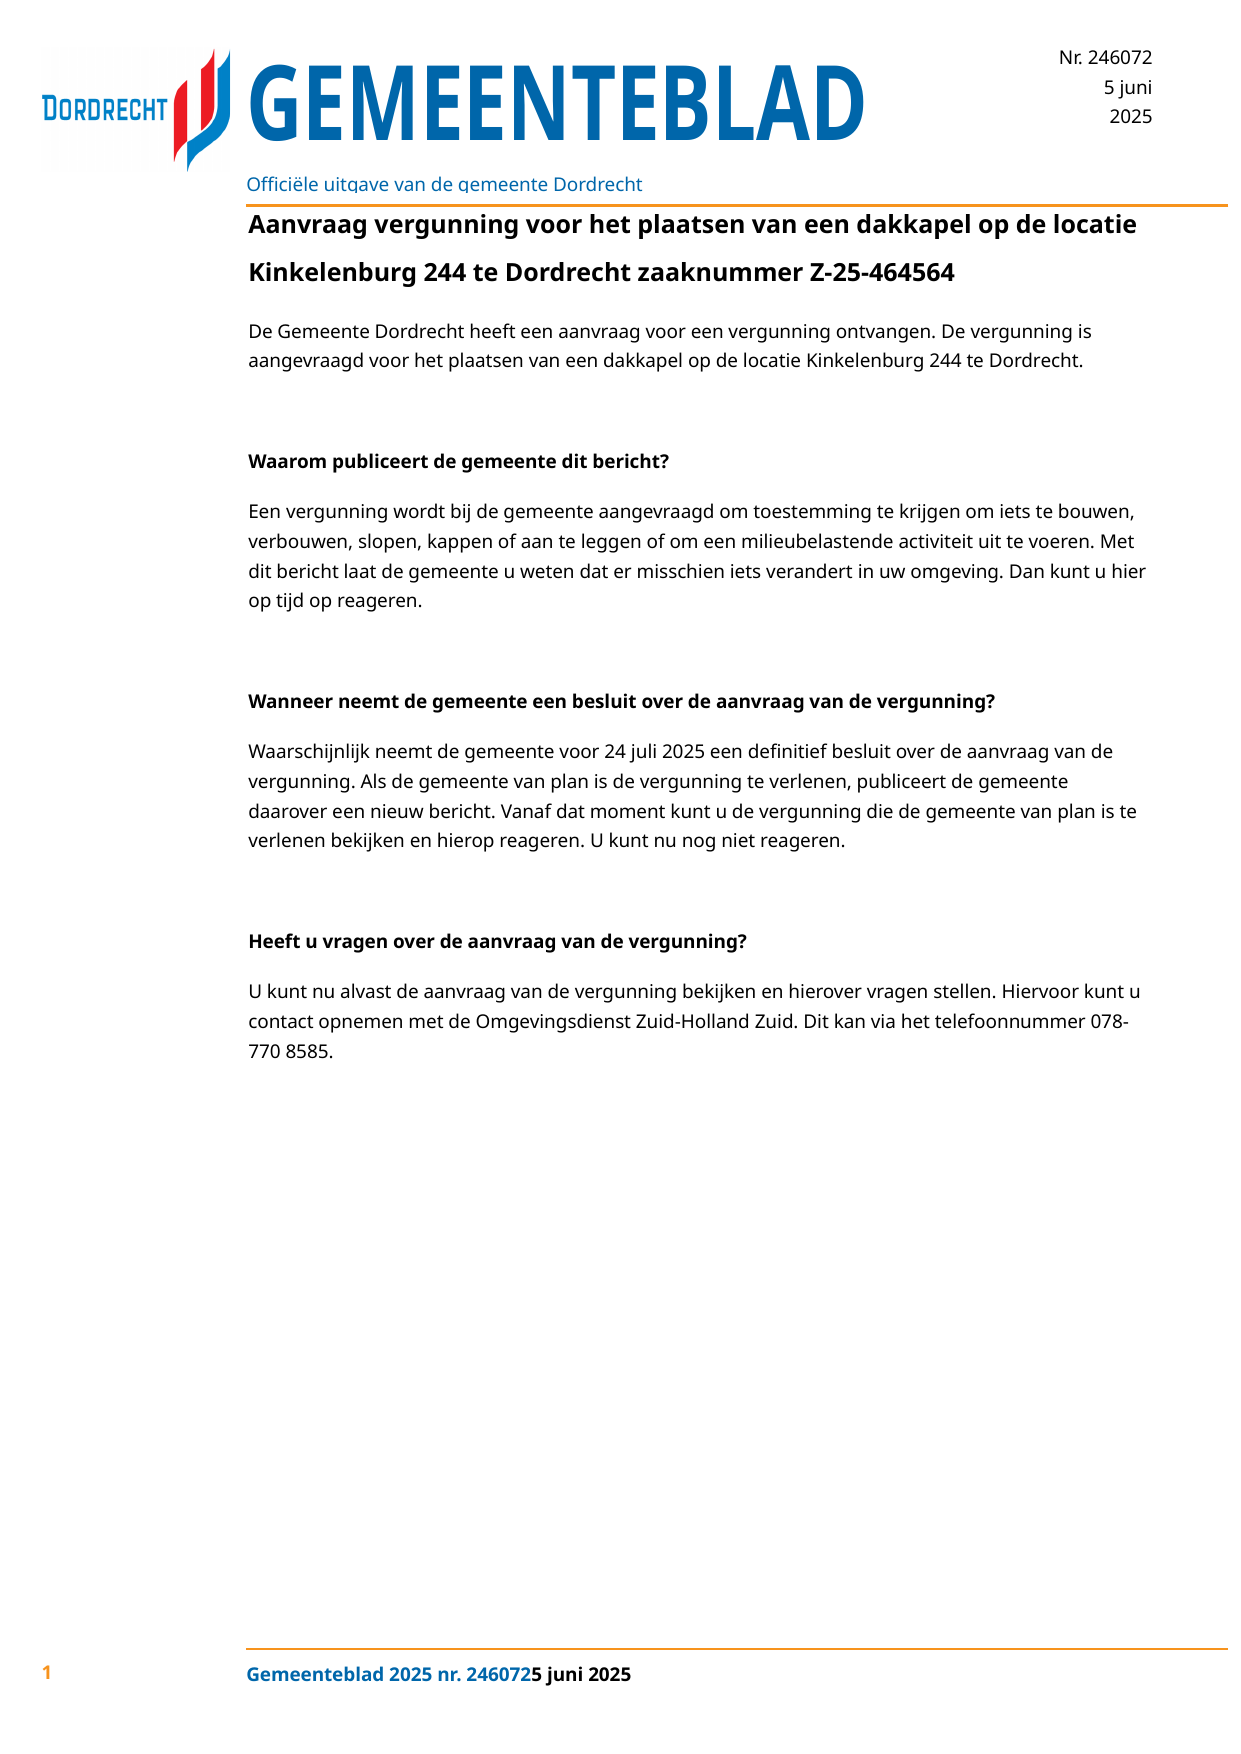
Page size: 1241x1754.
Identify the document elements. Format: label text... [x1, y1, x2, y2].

picture [41, 47, 231, 172]
text De Gemeente Dordrecht heeft een aanvraag voor een vergunning ontvangen. De vergunning is aangevraagd voor het plaatsen van een dakkapel op de locatie Kinkelenburg 244 te Dordrecht. [248, 318, 1152, 373]
text U kunt nu alvast de aanvraag van de vergunning bekijken en hierover vragen stellen. Hiervoor kunt u contact opnemen met de Omgevingsdienst Zuid-Holland Zuid. Dit kan via het telefoonnummer 078-770 8585. [248, 979, 1152, 1064]
text Waarschijnlijk neemt de gemeente voor 24 juli 2025 een definitief besluit over de aanvraag van de vergunning. Als de gemeente van plan is de vergunning te verlenen, publiceert de gemeente daarover een nieuw bericht. Vanaf dat moment kunt u de vergunning die de gemeente van plan is te verlenen bekijken en hierop reageren. U kunt nu nog niet reageren. [248, 739, 1152, 853]
text Heeft u vragen over de aanvraag van de vergunning? [248, 928, 1152, 954]
text Waarom publiceert de gemeente dit bericht? [248, 448, 1152, 474]
text Een vergunning wordt bij de gemeente aangevraagd om toestemming te krijgen om iets te bouwen, verbouwen, slopen, kappen of aan te leggen of om een milieubelastende activiteit uit te voeren. Met dit bericht laat de gemeente u weten dat er misschien iets verandert in uw omgeving. Dan kunt u hier op tijd op reageren. [248, 499, 1152, 613]
text Aanvraag vergunning voor het plaatsen van een dakkapel op de locatie Kinkelenburg 244 te Dordrecht zaaknummer Z-25-464564 [248, 207, 1152, 288]
text Wanneer neemt de gemeente een besluit over de aanvraag van de vergunning? [248, 688, 1152, 714]
